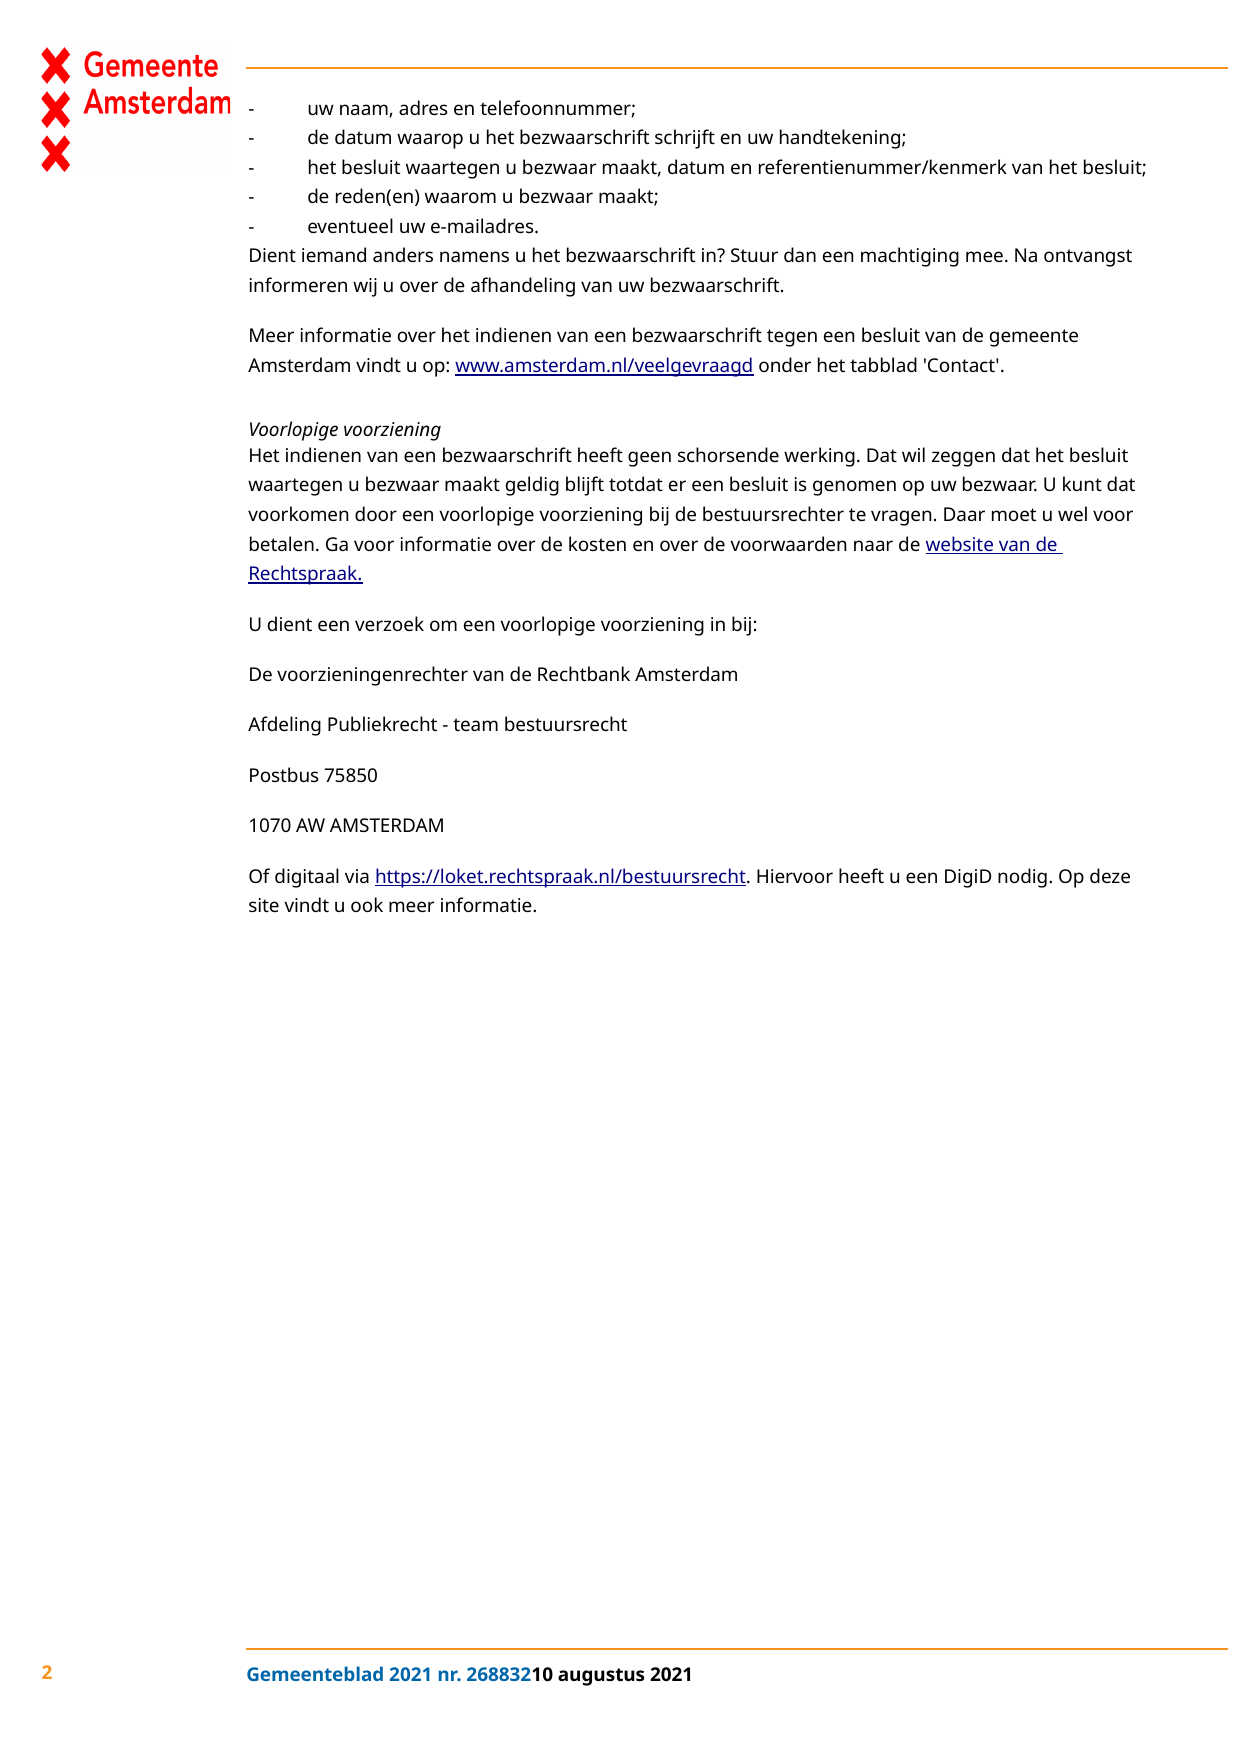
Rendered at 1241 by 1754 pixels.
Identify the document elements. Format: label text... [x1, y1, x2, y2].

text Meer informatie over het indienen van een bezwaarschrift tegen een besluit van de gemeente Amsterdam vindt u op: www.amsterdam.nl/veelgevraagd onder het tabblad 'Contact'. [248, 323, 1152, 378]
text Postbus 75850 [248, 762, 1152, 788]
list eventueel uw e-mailadres. [248, 213, 1152, 239]
list de reden(en) waarom u bezwaar maakt; [248, 183, 1152, 209]
picture [41, 47, 231, 172]
text U dient een verzoek om een voorlopige voorziening in bij: [248, 611, 1152, 636]
list de datum waarop u het bezwaarschrift schrijft en uw handtekening; [248, 124, 1152, 150]
text Voorlopige voorziening [248, 416, 1152, 442]
list het besluit waartegen u bezwaar maakt, datum en referentienummer/kenmerk van het besluit; [248, 154, 1152, 180]
text Of digitaal via https://loket.rechtspraak.nl/bestuursrecht. Hiervoor heeft u een DigiD nodig. Op deze site vindt u ook meer informatie. [248, 863, 1152, 918]
text Het indienen van een bezwaarschrift heeft geen schorsende werking. Dat wil zeggen dat het besluit waartegen u bezwaar maakt geldig blijft totdat er een besluit is genomen op uw bezwaar. U kunt dat voorkomen door een voorlopige voorziening bij de bestuursrechter te vragen. Daar moet u wel voor betalen. Ga voor informatie over de kosten en over de voorwaarden naar de website van de Rechtspraak. [248, 442, 1152, 586]
text De voorzieningenrechter van de Rechtbank Amsterdam [248, 661, 1152, 687]
text Afdeling Publiekrecht - team bestuursrecht [248, 712, 1152, 737]
text 1070 AW AMSTERDAM [248, 812, 1152, 838]
list uw naam, adres en telefoonnummer; [248, 95, 1152, 121]
text Dient iemand anders namens u het bezwaarschrift in? Stuur dan een machtiging mee. Na ontvangst informeren wij u over de afhandeling van uw bezwaarschrift. [248, 243, 1152, 298]
